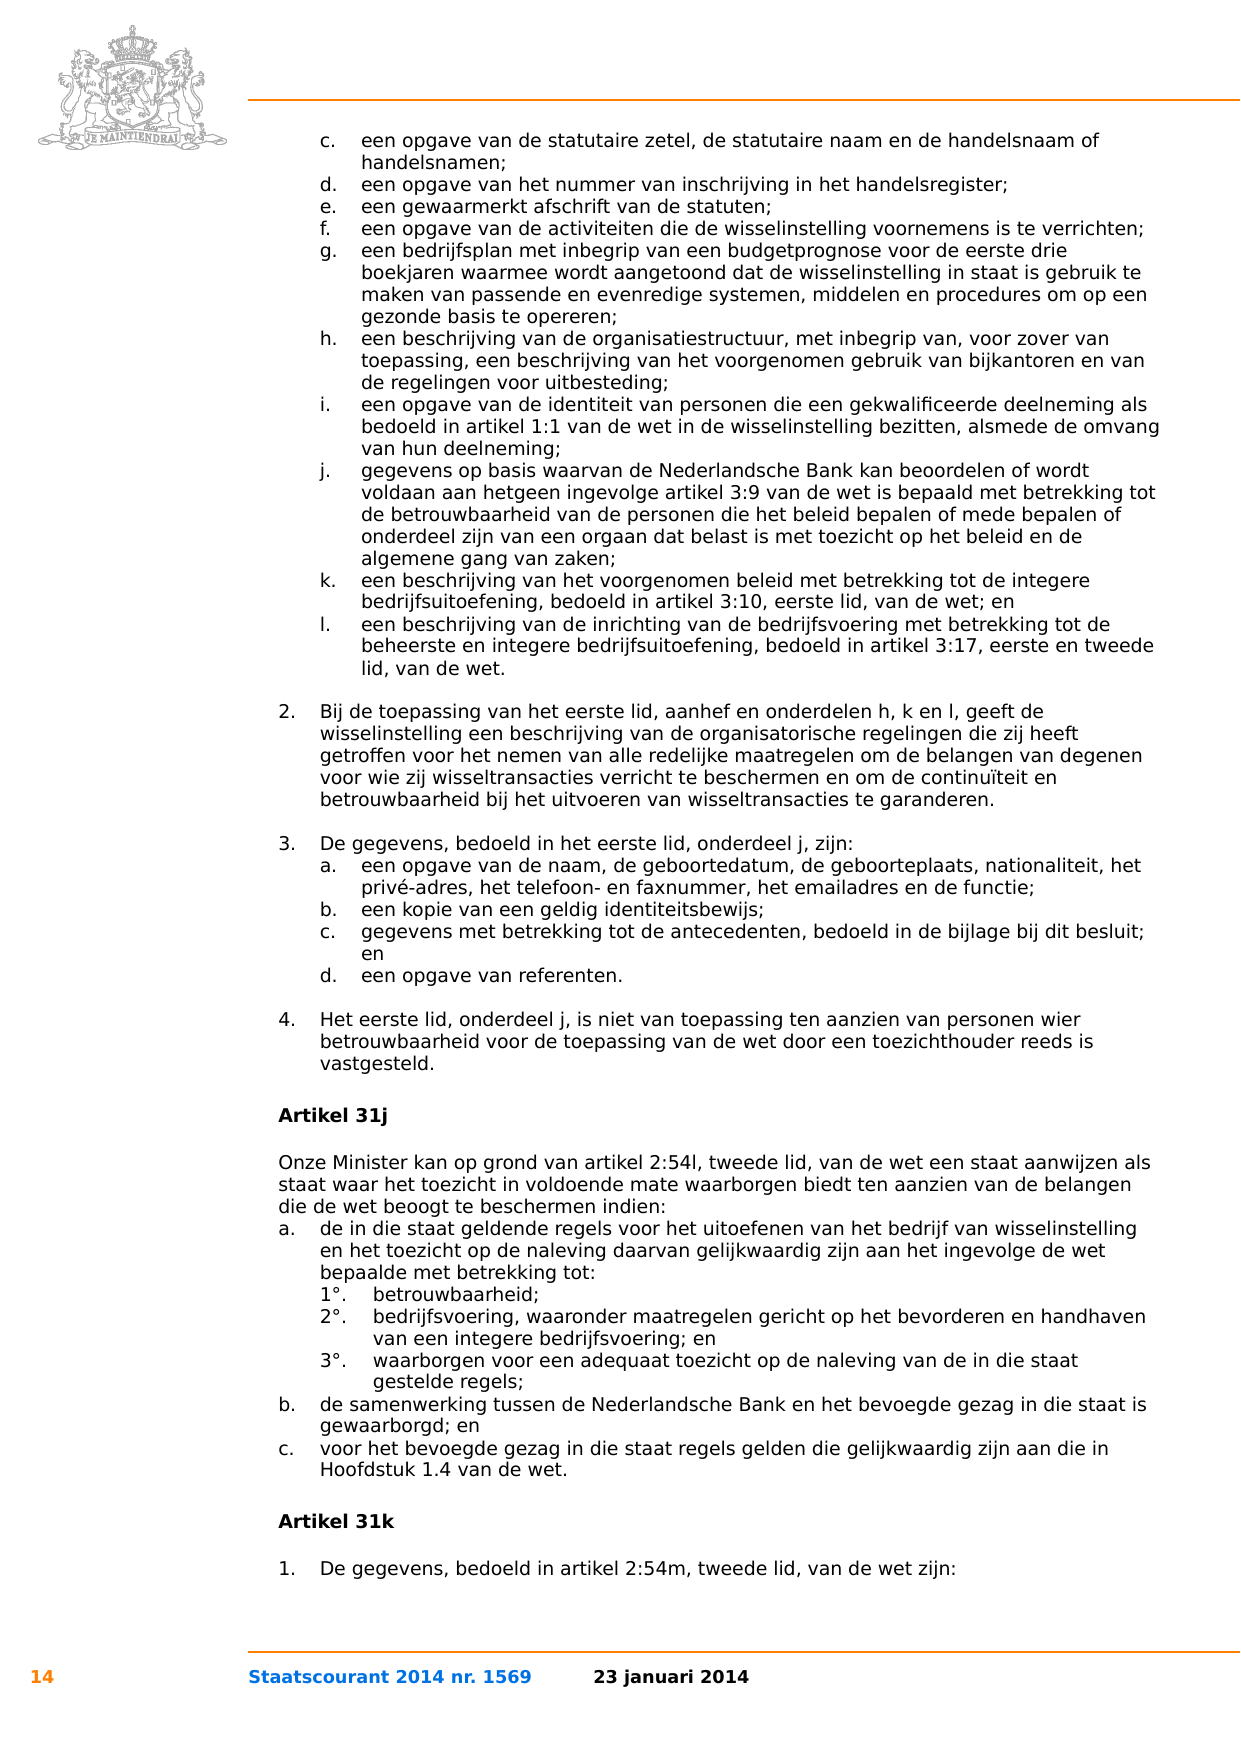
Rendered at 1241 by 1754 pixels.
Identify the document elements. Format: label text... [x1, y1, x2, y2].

text b. een kopie van een geldig identiteitsbewijs; [319, 899, 1163, 921]
text 4. Het eerste lid, onderdeel j, is niet van toepassing ten aanzien van personen wier betrouwbaarheid voor de toepassing van de wet door een toezichthouder reeds is vastgesteld. [278, 1009, 1163, 1075]
text c. voor het bevoegde gezag in die staat regels gelden die gelijkwaardig zijn aan die in Hoofdstuk 1.4 van de wet. [278, 1437, 1163, 1481]
text l. een beschrijving van de inrichting van de bedrijfsvoering met betrekking tot de beheerste en integere bedrijfsuitoefening, bedoeld in artikel 3:17, eerste en tweede lid, van de wet. [319, 613, 1163, 679]
picture [38, 25, 227, 150]
text a. een opgave van de naam, de geboortedatum, de geboorteplaats, nationaliteit, het privé-adres, het telefoon- en faxnummer, het emailadres en de functie; [319, 855, 1163, 899]
subtitle Artikel 31j [278, 1105, 1163, 1127]
text Onze Minister kan op grond van artikel 2:54l, tweede lid, van de wet een staat aanwijzen als staat waar het toezicht in voldoende mate waarborgen biedt ten aanzien van de belangen die de wet beoogt te beschermen indien: [278, 1152, 1163, 1218]
text 3. De gegevens, bedoeld in het eerste lid, onderdeel j, zijn: [278, 833, 1163, 855]
text j. gegevens op basis waarvan de Nederlandsche Bank kan beoordelen of wordt voldaan aan hetgeen ingevolge artikel 3:9 van de wet is bepaald met betrekking tot de betrouwbaarheid van de personen die het beleid bepalen of mede bepalen of onderdeel zijn van een orgaan dat belast is met toezicht op het beleid en de algemene gang van zaken; [319, 459, 1163, 569]
text 1. De gegevens, bedoeld in artikel 2:54m, tweede lid, van de wet zijn: [278, 1558, 1163, 1580]
text d. een opgave van referenten. [319, 965, 1163, 987]
text d. een opgave van het nummer van inschrijving in het handelsregister; [319, 174, 1163, 196]
text h. een beschrijving van de organisatiestructuur, met inbegrip van, voor zover van toepassing, een beschrijving van het voorgenomen gebruik van bijkantoren en van de regelingen voor uitbesteding; [319, 328, 1163, 394]
text i. een opgave van de identiteit van personen die een gekwalificeerde deelneming als bedoeld in artikel 1:1 van de wet in de wisselinstelling bezitten, alsmede de omvang van hun deelneming; [319, 394, 1163, 459]
text 2. Bij de toepassing van het eerste lid, aanhef en onderdelen h, k en l, geeft de wisselinstelling een beschrijving van de organisatorische regelingen die zij heeft getroffen voor het nemen van alle redelijke maatregelen om de belangen van degenen voor wie zij wisseltransacties verricht te beschermen en om de continuïteit en betrouwbaarheid bij het uitvoeren van wisseltransacties te garanderen. [278, 701, 1163, 811]
text k. een beschrijving van het voorgenomen beleid met betrekking tot de integere bedrijfsuitoefening, bedoeld in artikel 3:10, eerste lid, van de wet; en [319, 569, 1163, 613]
text c. een opgave van de statutaire zetel, de statutaire naam en de handelsnaam of handelsnamen; [319, 130, 1163, 174]
text c. gegevens met betrekking tot de antecedenten, bedoeld in de bijlage bij dit besluit; en [319, 921, 1163, 965]
text a. de in die staat geldende regels voor het uitoefenen van het bedrijf van wisselinstelling en het toezicht op de naleving daarvan gelijkwaardig zijn aan het ingevolge de wet bepaalde met betrekking tot: [278, 1218, 1163, 1283]
text 2°. bedrijfsvoering, waaronder maatregelen gericht op het bevorderen en handhaven van een integere bedrijfsvoering; en [319, 1306, 1163, 1349]
text g. een bedrijfsplan met inbegrip van een budgetprognose voor de eerste drie boekjaren waarmee wordt aangetoond dat de wisselinstelling in staat is gebruik te maken van passende en evenredige systemen, middelen en procedures om op een gezonde basis te opereren; [319, 240, 1163, 328]
text e. een gewaarmerkt afschrift van de statuten; [319, 196, 1163, 218]
text 3°. waarborgen voor een adequaat toezicht op de naleving van de in die staat gestelde regels; [319, 1349, 1163, 1393]
text b. de samenwerking tussen de Nederlandsche Bank en het bevoegde gezag in die staat is gewaarborgd; en [278, 1393, 1163, 1437]
text f. een opgave van de activiteiten die de wisselinstelling voornemens is te verrichten; [319, 218, 1163, 240]
subtitle Artikel 31k [278, 1511, 1163, 1533]
text 1°. betrouwbaarheid; [319, 1283, 1163, 1306]
